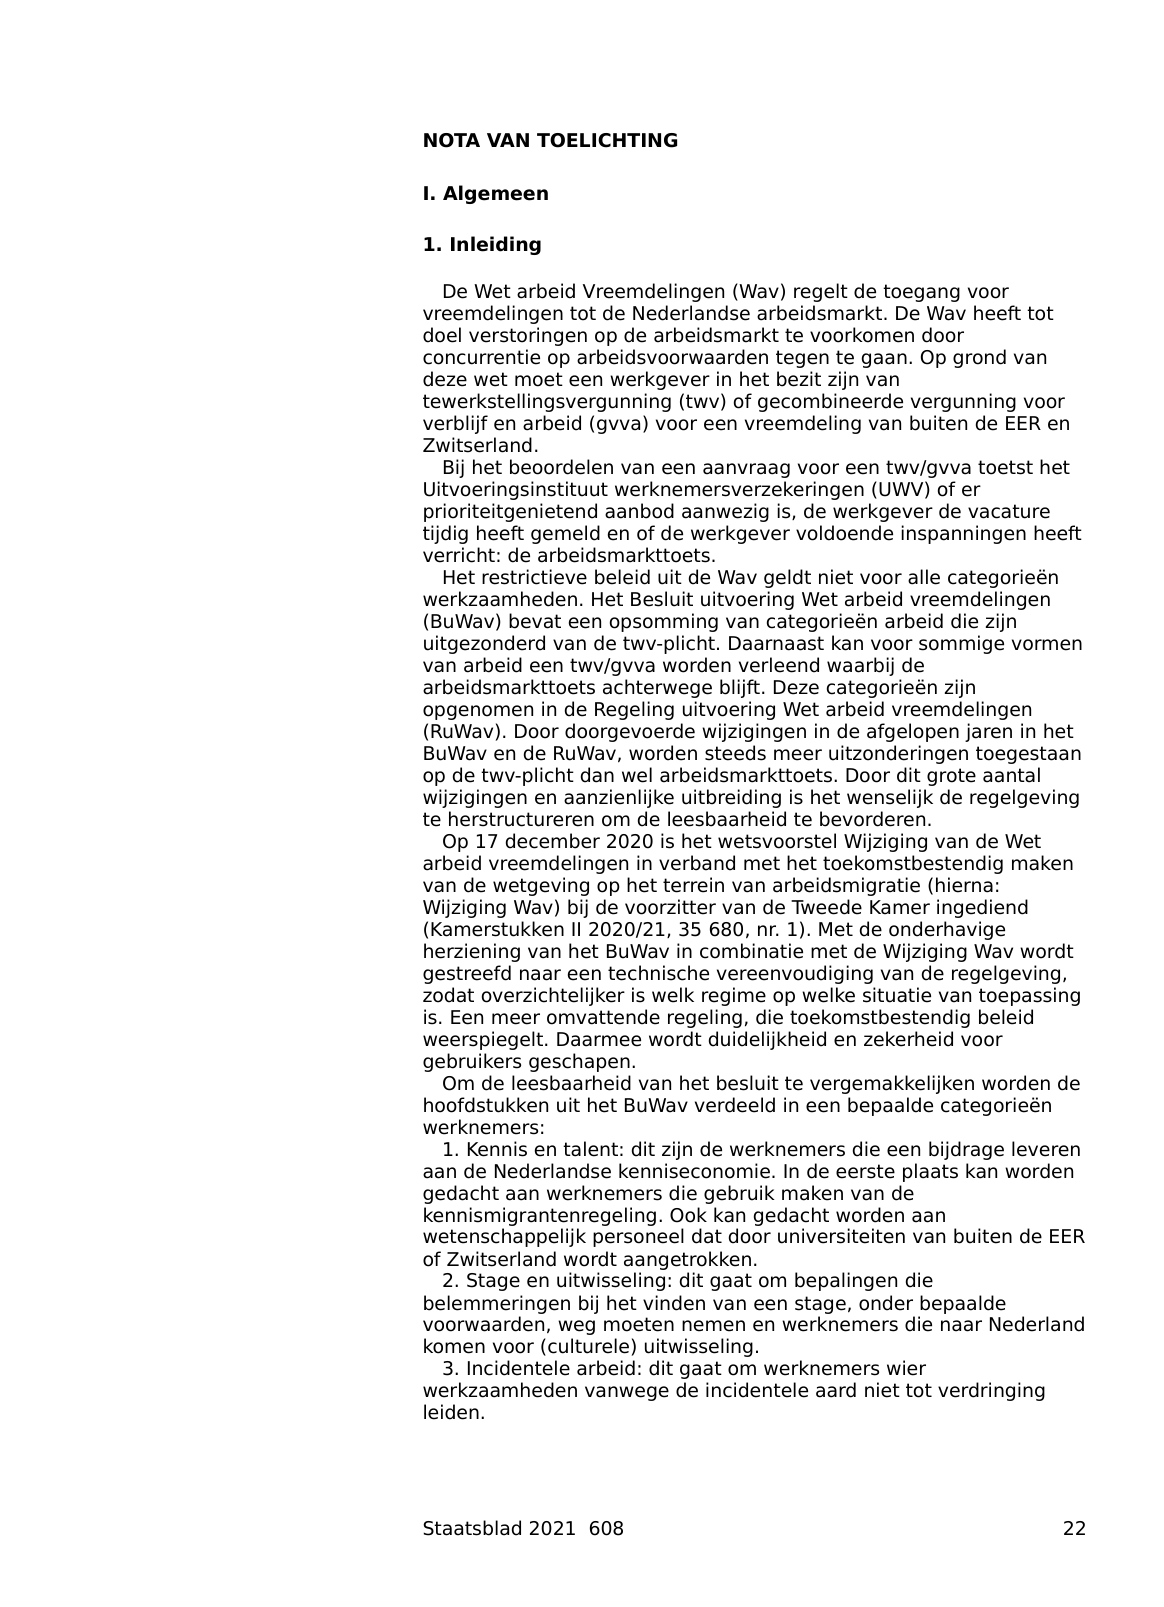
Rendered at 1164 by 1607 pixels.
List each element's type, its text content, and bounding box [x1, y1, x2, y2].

subtitle I. Algemeen [422, 182, 1087, 204]
text 3. Incidentele arbeid: dit gaat om werknemers wier werkzaamheden vanwege de incidentele aard niet tot verdringing leiden. [422, 1358, 1087, 1424]
text Om de leesbaarheid van het besluit te vergemakkelijken worden de hoofdstukken uit het BuWav verdeeld in een bepaalde categorieën werknemers: [422, 1073, 1087, 1138]
subtitle 1. Inleiding [422, 234, 1087, 256]
subtitle NOTA VAN TOELICHTING [422, 130, 1087, 152]
text Het restrictieve beleid uit de Wav geldt niet voor alle categorieën werkzaamheden. Het Besluit uitvoering Wet arbeid vreemdelingen (BuWav) bevat een opsomming van categorieën arbeid die zijn uitgezonderd van de twv-plicht. Daarnaast kan voor sommige vormen van arbeid een twv/gvva worden verleend waarbij de arbeidsmarkttoets achterwege blijft. Deze categorieën zijn opgenomen in de Regeling uitvoering Wet arbeid vreemdelingen (RuWav). Door doorgevoerde wijzigingen in de afgelopen jaren in het BuWav en de RuWav, worden steeds meer uitzonderingen toegestaan op de twv-plicht dan wel arbeidsmarkttoets. Door dit grote aantal wijzigingen en aanzienlijke uitbreiding is het wenselijk de regelgeving te herstructureren om de leesbaarheid te bevorderen. [422, 567, 1087, 831]
text De Wet arbeid Vreemdelingen (Wav) regelt de toegang voor vreemdelingen tot de Nederlandse arbeidsmarkt. De Wav heeft tot doel verstoringen op de arbeidsmarkt te voorkomen door concurrentie op arbeidsvoorwaarden tegen te gaan. Op grond van deze wet moet een werkgever in het bezit zijn van tewerkstellingsvergunning (twv) of gecombineerde vergunning voor verblijf en arbeid (gvva) voor een vreemdeling van buiten de EER en Zwitserland. [422, 281, 1087, 457]
text 2. Stage en uitwisseling: dit gaat om bepalingen die belemmeringen bij het vinden van een stage, onder bepaalde voorwaarden, weg moeten nemen en werknemers die naar Nederland komen voor (culturele) uitwisseling. [422, 1270, 1087, 1358]
text Op 17 december 2020 is het wetsvoorstel Wijziging van de Wet arbeid vreemdelingen in verband met het toekomstbestendig maken van de wetgeving op het terrein van arbeidsmigratie (hierna: Wijziging Wav) bij de voorzitter van de Tweede Kamer ingediend (Kamerstukken II 2020/21, 35 680, nr. 1). Met de onderhavige herziening van het BuWav in combinatie met de Wijziging Wav wordt gestreefd naar een technische vereenvoudiging van de regelgeving, zodat overzichtelijker is welk regime op welke situatie van toepassing is. Een meer omvattende regeling, die toekomstbestendig beleid weerspiegelt. Daarmee wordt duidelijkheid en zekerheid voor gebruikers geschapen. [422, 831, 1087, 1073]
text 1. Kennis en talent: dit zijn de werknemers die een bijdrage leveren aan de Nederlandse kenniseconomie. In de eerste plaats kan worden gedacht aan werknemers die gebruik maken van de kennismigrantenregeling. Ook kan gedacht worden aan wetenschappelijk personeel dat door universiteiten van buiten de EER of Zwitserland wordt aangetrokken. [422, 1138, 1087, 1270]
text Bij het beoordelen van een aanvraag voor een twv/gvva toetst het Uitvoeringsinstituut werknemersverzekeringen (UWV) of er prioriteitgenietend aanbod aanwezig is, de werkgever de vacature tijdig heeft gemeld en of de werkgever voldoende inspanningen heeft verricht: de arbeidsmarkttoets. [422, 457, 1087, 567]
